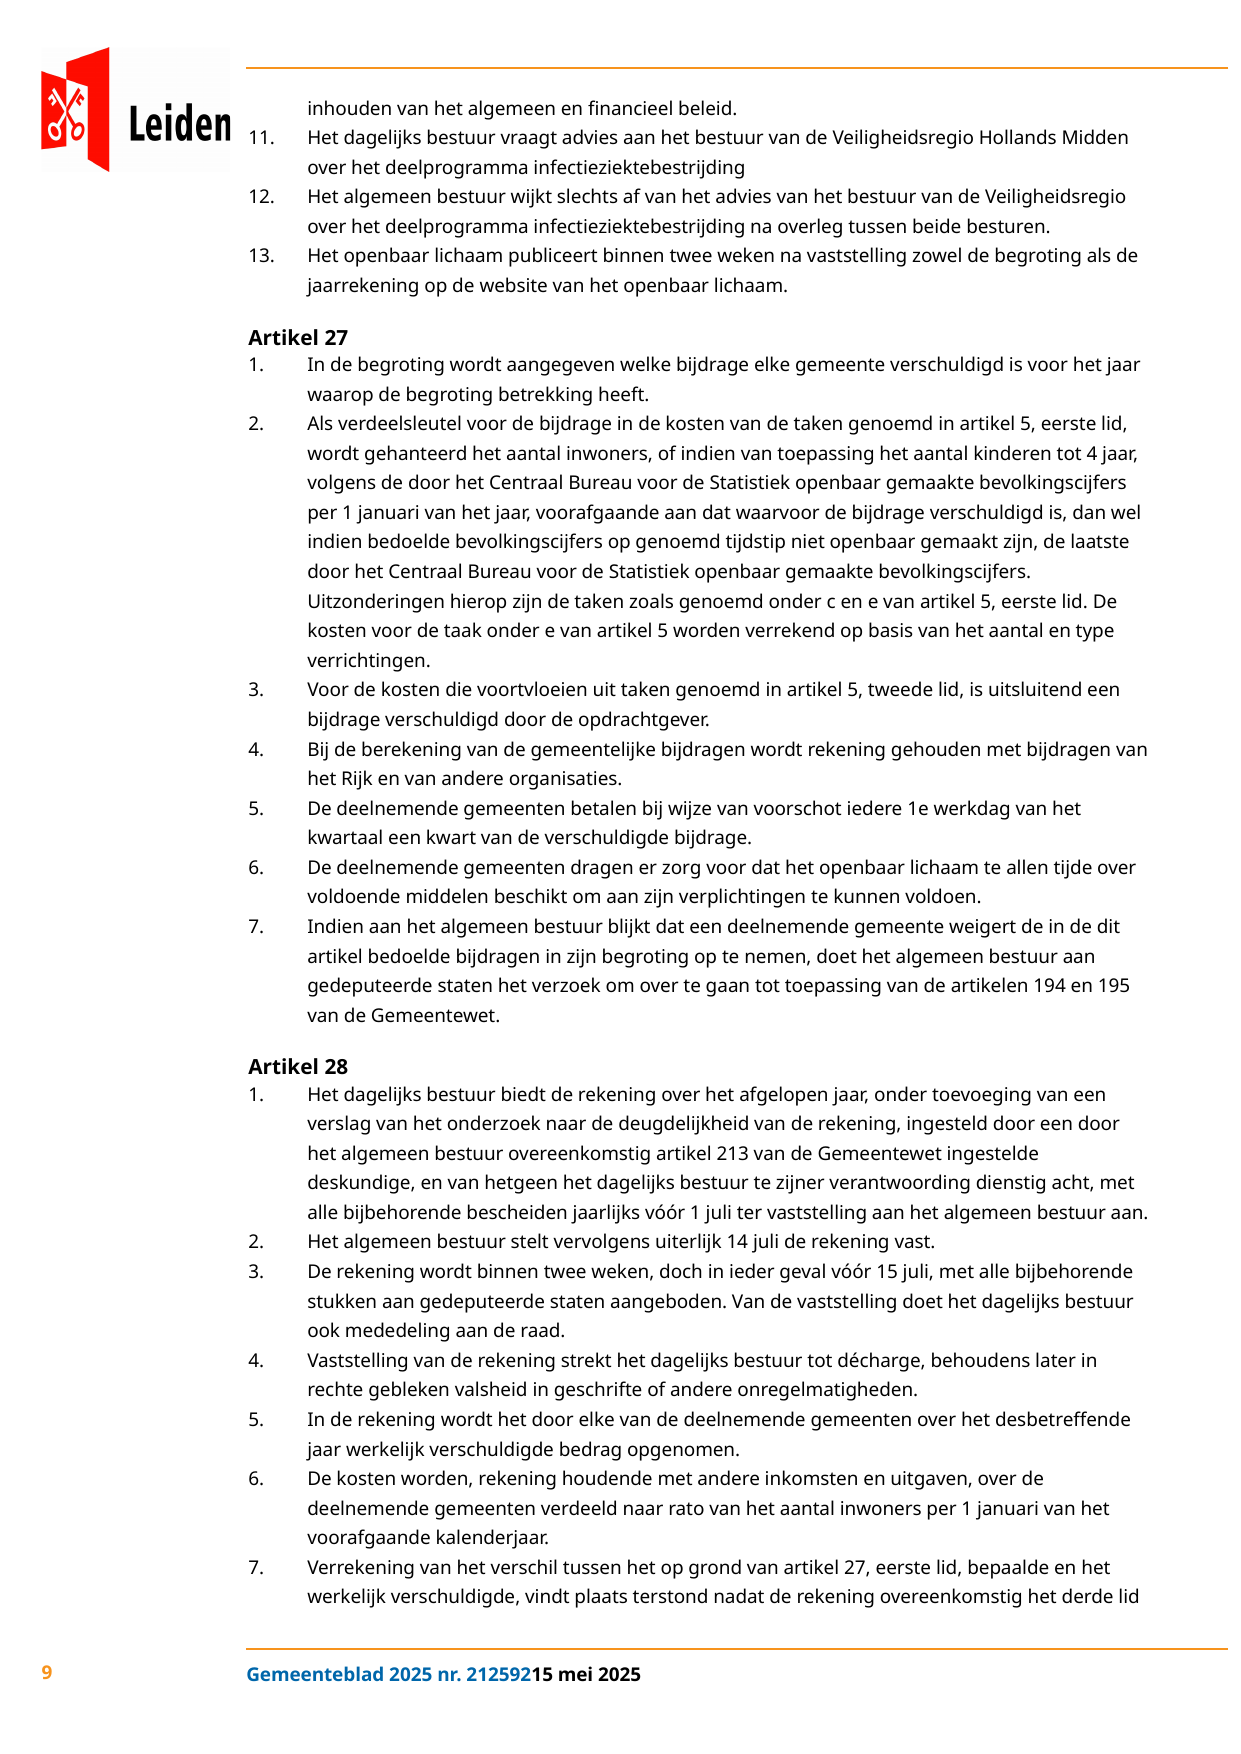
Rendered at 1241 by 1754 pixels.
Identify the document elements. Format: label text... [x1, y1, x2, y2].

list Het dagelijks bestuur biedt de rekening over het afgelopen jaar, onder toevoeging van een verslag van het onderzoek naar de deugdelijkheid van de rekening, ingesteld door een door het algemeen bestuur overeenkomstig artikel 213 van de Gemeentewet ingestelde deskundige, en van hetgeen het dagelijks bestuur te zijner verantwoording dienstig acht, met alle bijbehorende bescheiden jaarlijks vóór 1 juli ter vaststelling aan het algemeen bestuur aan. [248, 1081, 1152, 1225]
list Bij de berekening van de gemeentelijke bijdragen wordt rekening gehouden met bijdragen van het Rijk en van andere organisaties. [248, 736, 1152, 791]
list In de rekening wordt het door elke van de deelnemende gemeenten over het desbetreffende jaar werkelijk verschuldigde bedrag opgenomen. [248, 1406, 1152, 1462]
list Het algemeen bestuur stelt vervolgens uiterlijk 14 juli de rekening vast. [248, 1229, 1152, 1254]
list De deelnemende gemeenten dragen er zorg voor dat het openbaar lichaam te allen tijde over voldoende middelen beschikt om aan zijn verplichtingen te kunnen voldoen. [248, 854, 1152, 909]
list In de begroting wordt aangegeven welke bijdrage elke gemeente verschuldigd is voor het jaar waarop de begroting betrekking heeft. [248, 351, 1152, 406]
list De rekening wordt binnen twee weken, doch in ieder geval vóór 15 juli, met alle bijbehorende stukken aan gedeputeerde staten aangeboden. Van de vaststelling doet het dagelijks bestuur ook mededeling aan de raad. [248, 1258, 1152, 1343]
list Verrekening van het verschil tussen het op grond van artikel 27, eerste lid, bepaalde en het werkelijk verschuldigde, vindt plaats terstond nadat de rekening overeenkomstig het derde lid [248, 1554, 1152, 1609]
list De kosten worden, rekening houdende met andere inkomsten en uitgaven, over de deelnemende gemeenten verdeeld naar rato van het aantal inwoners per 1 januari van het voorafgaande kalenderjaar. [248, 1465, 1152, 1550]
list De deelnemende gemeenten betalen bij wijze van voorschot iedere 1e werkdag van het kwartaal een kwart van de verschuldigde bijdrage. [248, 795, 1152, 850]
list Het algemeen bestuur wijkt slechts af van het advies van het bestuur van de Veiligheidsregio over het deelprogramma infectieziektebestrijding na overleg tussen beide besturen. [248, 183, 1152, 239]
list Het openbaar lichaam publiceert binnen twee weken na vaststelling zowel de begroting als de jaarrekening op de website van het openbaar lichaam. [248, 243, 1152, 298]
list Het dagelijks bestuur vraagt advies aan het bestuur van de Veiligheidsregio Hollands Midden over het deelprogramma infectieziektebestrijding [248, 124, 1152, 180]
text Artikel 28 [248, 1052, 1152, 1081]
text Artikel 27 [248, 323, 1152, 351]
list inhouden van het algemeen en financieel beleid. [248, 95, 1152, 121]
list Vaststelling van de rekening strekt het dagelijks bestuur tot décharge, behoudens later in rechte gebleken valsheid in geschrifte of andere onregelmatigheden. [248, 1347, 1152, 1402]
list Als verdeelsleutel voor de bijdrage in de kosten van de taken genoemd in artikel 5, eerste lid, wordt gehanteerd het aantal inwoners, of indien van toepassing het aantal kinderen tot 4 jaar, volgens de door het Centraal Bureau voor de Statistiek openbaar gemaakte bevolkingscijfers per 1 januari van het jaar, voorafgaande aan dat waarvoor de bijdrage verschuldigd is, dan wel indien bedoelde bevolkingscijfers op genoemd tijdstip niet openbaar gemaakt zijn, de laatste door het Centraal Bureau voor de Statistiek openbaar gemaakte bevolkingscijfers. Uitzonderingen hierop zijn de taken zoals genoemd onder c en e van artikel 5, eerste lid. De kosten voor de taak onder e van artikel 5 worden verrekend op basis van het aantal en type verrichtingen. [248, 410, 1152, 673]
list Voor de kosten die voortvloeien uit taken genoemd in artikel 5, tweede lid, is uitsluitend een bijdrage verschuldigd door de opdrachtgever. [248, 677, 1152, 732]
picture [41, 47, 231, 172]
list Indien aan het algemeen bestuur blijkt dat een deelnemende gemeente weigert de in de dit artikel bedoelde bijdragen in zijn begroting op te nemen, doet het algemeen bestuur aan gedeputeerde staten het verzoek om over te gaan tot toepassing van de artikelen 194 en 195 van de Gemeentewet. [248, 913, 1152, 1028]
